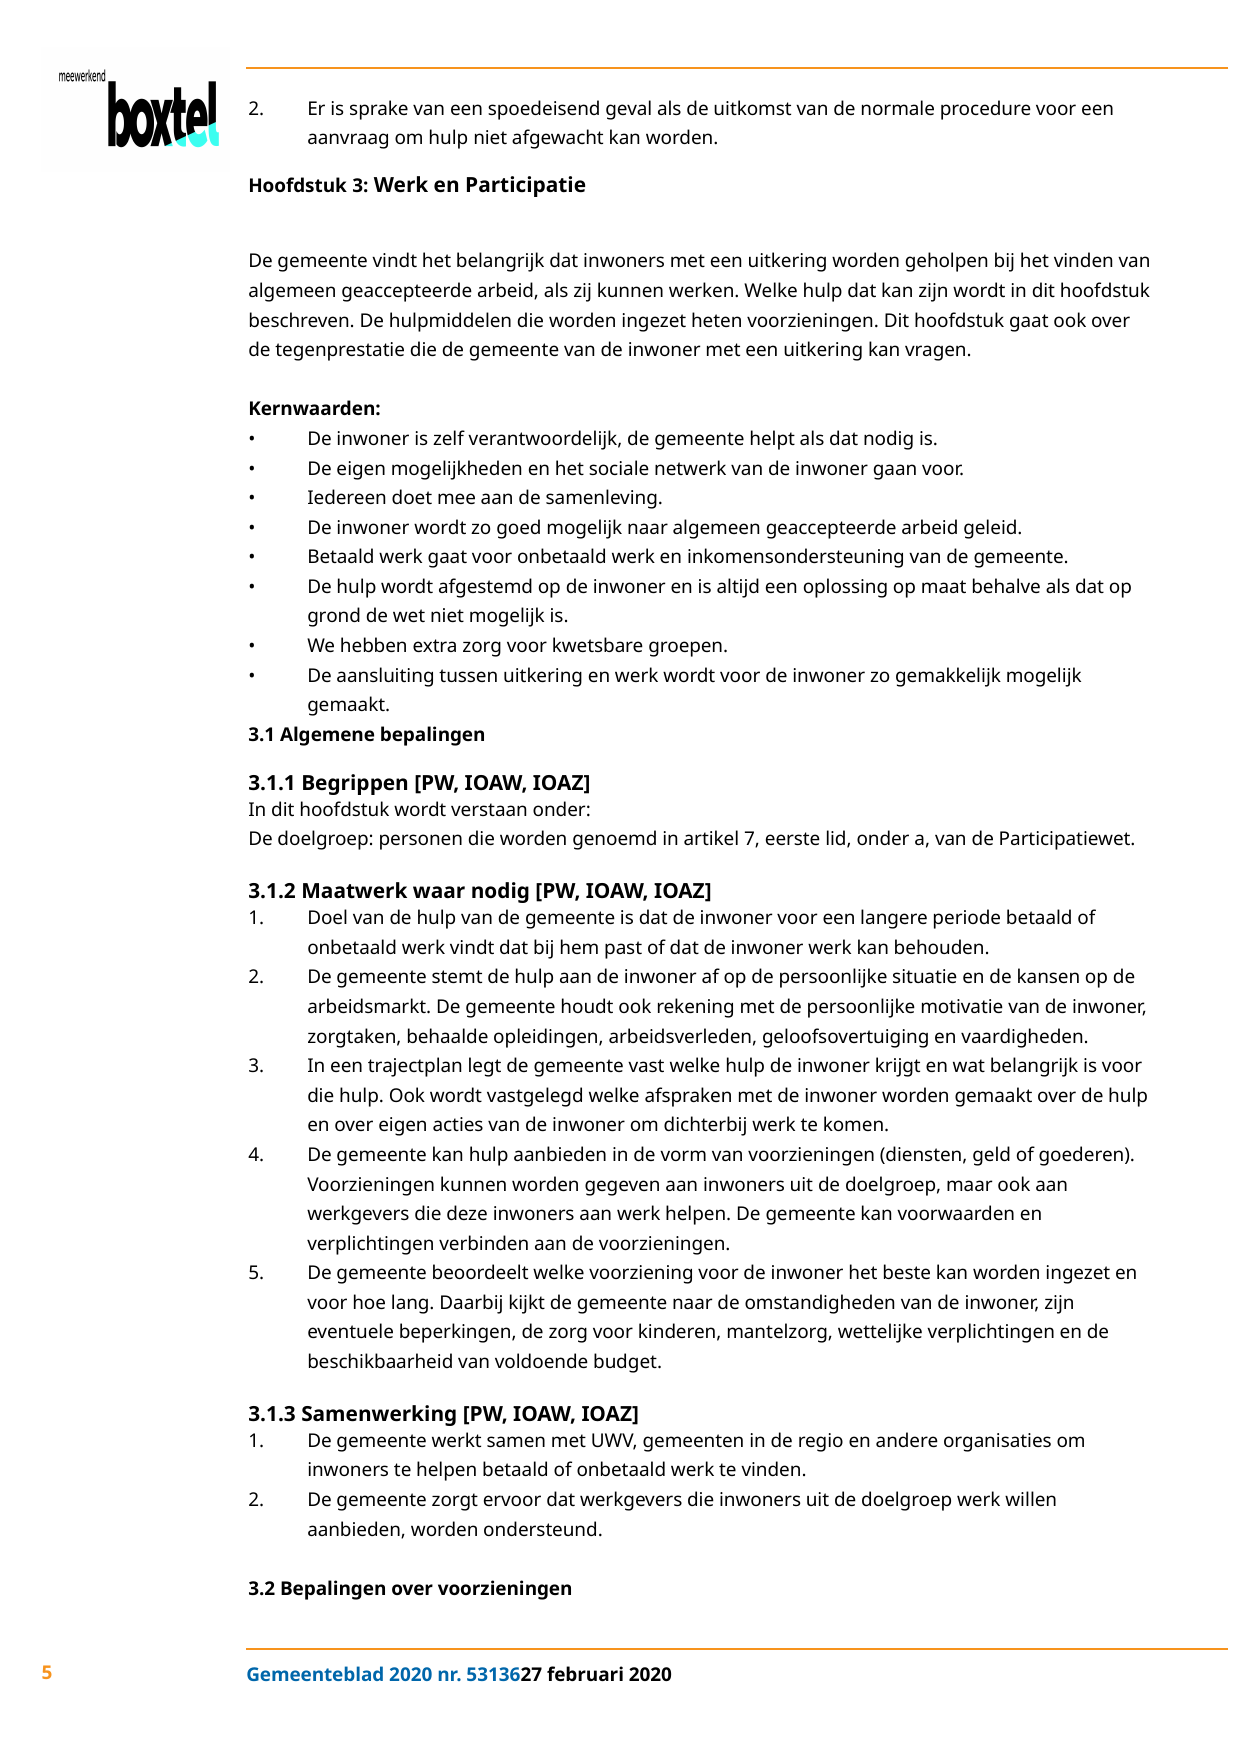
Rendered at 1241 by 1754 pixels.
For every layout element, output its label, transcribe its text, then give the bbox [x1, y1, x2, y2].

text 3.1 Algemene bepalingen [248, 721, 1152, 747]
text 3.2 Bepalingen over voorzieningen [248, 1575, 1152, 1601]
text 3.1.2 Maatwerk waar nodig [PW, IOAW, IOAZ] [248, 876, 1152, 904]
list Er is sprake van een spoedeisend geval als de uitkomst van de normale procedure voor een aanvraag om hulp niet afgewacht kan worden. [248, 95, 1152, 150]
text 3.1.3 Samenwerking [PW, IOAW, IOAZ] [248, 1399, 1152, 1427]
list We hebben extra zorg voor kwetsbare groepen. [248, 632, 1152, 658]
list De gemeente kan hulp aanbieden in de vorm van voorzieningen (diensten, geld of goederen). Voorzieningen kunnen worden gegeven aan inwoners uit de doelgroep, maar ook aan werkgevers die deze inwoners aan werk helpen. De gemeente kan voorwaarden en verplichtingen verbinden aan de voorzieningen. [248, 1141, 1152, 1256]
text Hoofdstuk 3: Werk en Participatie [248, 170, 1152, 198]
list De inwoner is zelf verantwoordelijk, de gemeente helpt als dat nodig is. [248, 425, 1152, 451]
list De eigen mogelijkheden en het sociale netwerk van de inwoner gaan voor. [248, 455, 1152, 481]
list De gemeente beoordeelt welke voorziening voor de inwoner het beste kan worden ingezet en voor hoe lang. Daarbij kijkt de gemeente naar de omstandigheden van de inwoner, zijn eventuele beperkingen, de zorg voor kinderen, mantelzorg, wettelijke verplichtingen en de beschikbaarheid van voldoende budget. [248, 1259, 1152, 1374]
text De gemeente vindt het belangrijk dat inwoners met een uitkering worden geholpen bij het vinden van algemeen geaccepteerde arbeid, als zij kunnen werken. Welke hulp dat kan zijn wordt in dit hoofdstuk beschreven. De hulpmiddelen die worden ingezet heten voorzieningen. Dit hoofdstuk gaat ook over de tegenprestatie die de gemeente van de inwoner met een uitkering kan vragen. [248, 248, 1152, 362]
list De gemeente stemt de hulp aan de inwoner af op de persoonlijke situatie en de kansen op de arbeidsmarkt. De gemeente houdt ook rekening met de persoonlijke motivatie van de inwoner, zorgtaken, behaalde opleidingen, arbeidsverleden, geloofsovertuiging en vaardigheden. [248, 964, 1152, 1048]
list Doel van de hulp van de gemeente is dat de inwoner voor een langere periode betaald of onbetaald werk vindt dat bij hem past of dat de inwoner werk kan behouden. [248, 904, 1152, 960]
list In een trajectplan legt de gemeente vast welke hulp de inwoner krijgt en wat belangrijk is voor die hulp. Ook wordt vastgelegd welke afspraken met de inwoner worden gemaakt over de hulp en over eigen acties van de inwoner om dichterbij werk te komen. [248, 1052, 1152, 1137]
list De inwoner wordt zo goed mogelijk naar algemeen geaccepteerde arbeid geleid. [248, 514, 1152, 540]
text In dit hoofdstuk wordt verstaan onder: [248, 796, 1152, 822]
picture [41, 47, 231, 172]
list Betaald werk gaat voor onbetaald werk en inkomensondersteuning van de gemeente. [248, 543, 1152, 569]
text 3.1.1 Begrippen [PW, IOAW, IOAZ] [248, 768, 1152, 796]
text De doelgroep: personen die worden genoemd in artikel 7, eerste lid, onder a, van de Participatiewet. [248, 826, 1152, 851]
list Iedereen doet mee aan de samenleving. [248, 484, 1152, 510]
text Kernwaarden: [248, 396, 1152, 421]
list De gemeente werkt samen met UWV, gemeenten in de regio en andere organisaties om inwoners te helpen betaald of onbetaald werk te vinden. [248, 1427, 1152, 1482]
list De hulp wordt afgestemd op de inwoner en is altijd een oplossing op maat behalve als dat op grond de wet niet mogelijk is. [248, 573, 1152, 628]
list De gemeente zorgt ervoor dat werkgevers die inwoners uit de doelgroep werk willen aanbieden, worden ondersteund. [248, 1486, 1152, 1542]
list De aansluiting tussen uitkering en werk wordt voor de inwoner zo gemakkelijk mogelijk gemaakt. [248, 662, 1152, 717]
